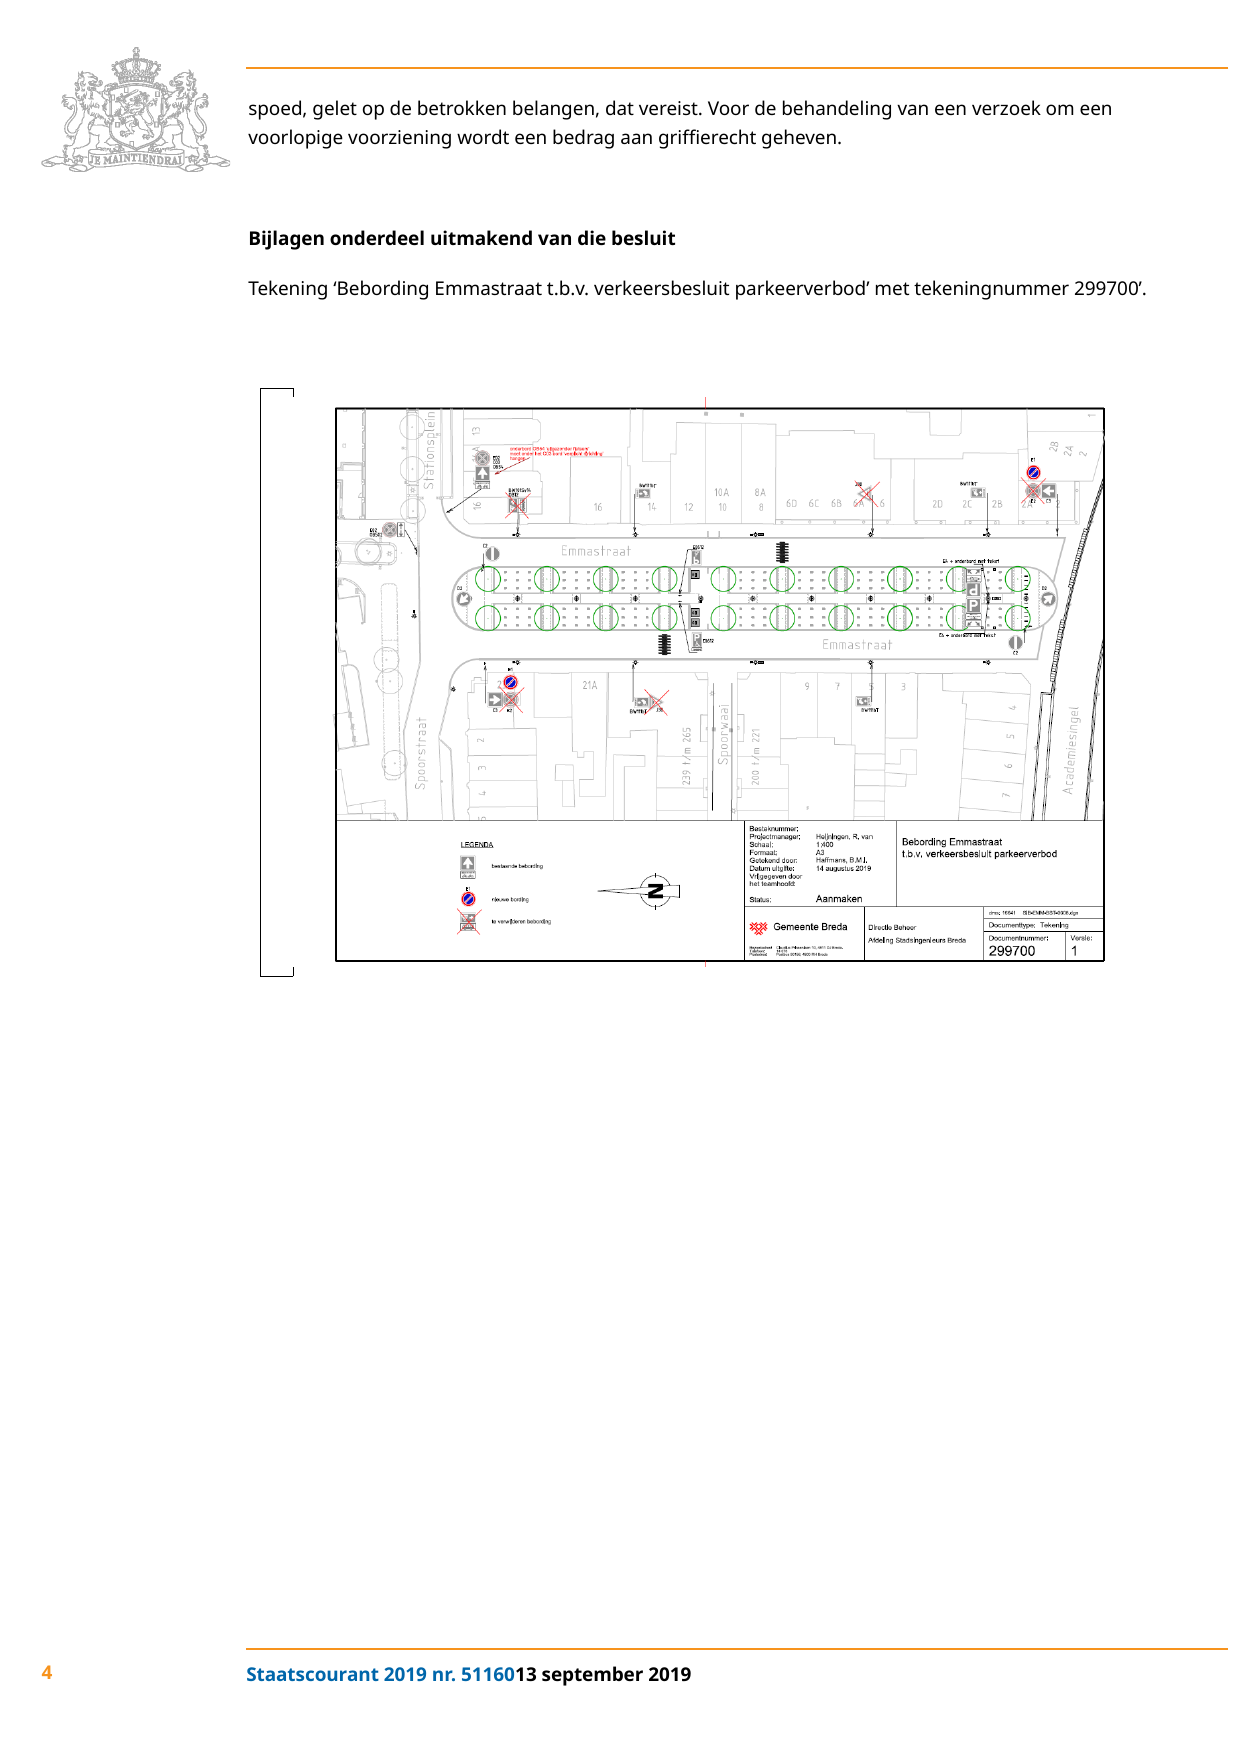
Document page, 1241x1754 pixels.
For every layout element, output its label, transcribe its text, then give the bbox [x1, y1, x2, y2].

text Bijlagen onderdeel uitmakend van die besluit [248, 225, 1152, 251]
picture [268, 397, 1173, 967]
text Tekening ‘Bebording Emmastraat t.b.v. verkeersbesluit parkeerverbod’ met tekeningnummer 299700’. [248, 276, 1152, 301]
text spoed, gelet op de betrokken belangen, dat vereist. Voor de behandeling van een verzoek om een voorlopige voorziening wordt een bedrag aan griffierecht geheven. [248, 95, 1152, 150]
picture [41, 47, 231, 172]
